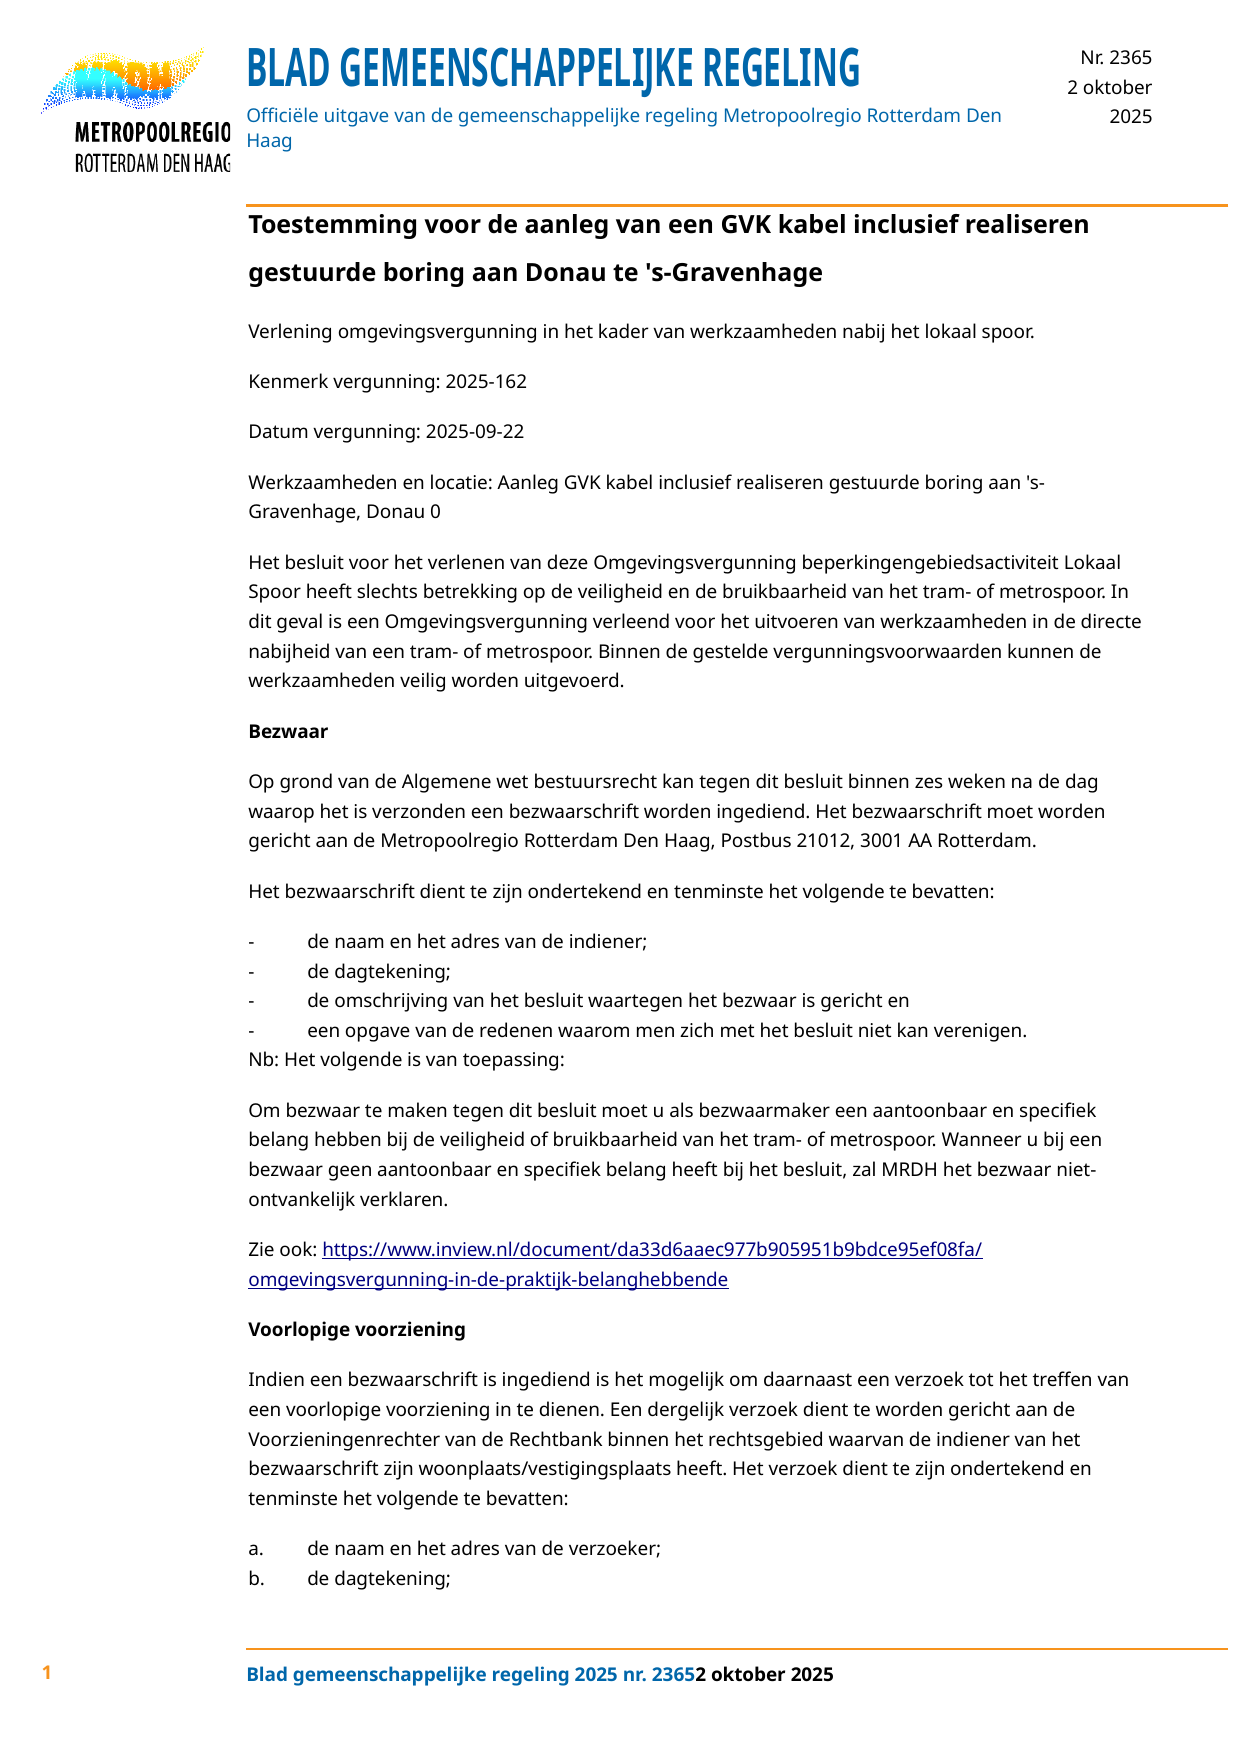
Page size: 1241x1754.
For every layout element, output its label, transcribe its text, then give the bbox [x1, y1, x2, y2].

text Het bezwaarschrift dient te zijn ondertekend en tenminste het volgende te bevatten: [248, 878, 1152, 904]
text Nb: Het volgende is van toepassing: [248, 1047, 1152, 1072]
list de naam en het adres van de verzoeker; [248, 1535, 1152, 1561]
text Bezwaar [248, 718, 1152, 744]
text Kenmerk vergunning: 2025-162 [248, 368, 1152, 394]
text Zie ook: https://www.inview.nl/document/da33d6aaec977b905951b9bdce95ef08fa/omgevingsvergunning-in-de-praktijk-belanghebbende [248, 1236, 1152, 1292]
text Het besluit voor het verlenen van deze Omgevingsvergunning beperkingengebiedsactiviteit Lokaal Spoor heeft slechts betrekking op de veiligheid en de bruikbaarheid van het tram- of metrospoor. In dit geval is een Omgevingsvergunning verleend voor het uitvoeren van werkzaamheden in de directe nabijheid van een tram- of metrospoor. Binnen de gestelde vergunningsvoorwaarden kunnen de werkzaamheden veilig worden uitgevoerd. [248, 549, 1152, 693]
text Werkzaamheden en locatie: Aanleg GVK kabel inclusief realiseren gestuurde boring aan 's-Gravenhage, Donau 0 [248, 469, 1152, 524]
list een opgave van de redenen waarom men zich met het besluit niet kan verenigen. [248, 1017, 1152, 1043]
list de dagtekening; [248, 958, 1152, 984]
text Op grond van de Algemene wet bestuursrecht kan tegen dit besluit binnen zes weken na de dag waarop het is verzonden een bezwaarschrift worden ingediend. Het bezwaarschrift moet worden gericht aan de Metropoolregio Rotterdam Den Haag, Postbus 21012, 3001 AA Rotterdam. [248, 768, 1152, 853]
list de naam en het adres van de indiener; [248, 928, 1152, 954]
text Datum vergunning: 2025-09-22 [248, 419, 1152, 444]
list de dagtekening; [248, 1565, 1152, 1591]
text Om bezwaar te maken tegen dit besluit moet u als bezwaarmaker een aantoonbaar en specifiek belang hebben bij de veiligheid of bruikbaarheid van het tram- of metrospoor. Wanneer u bij een bezwaar geen aantoonbaar en specifiek belang heeft bij het besluit, zal MRDH het bezwaar niet-ontvankelijk verklaren. [248, 1097, 1152, 1212]
text Toestemming voor de aanleg van een GVK kabel inclusief realiseren gestuurde boring aan Donau te 's-Gravenhage [248, 207, 1152, 288]
text Verlening omgevingsvergunning in het kader van werkzaamheden nabij het lokaal spoor. [248, 318, 1152, 344]
list de omschrijving van het besluit waartegen het bezwaar is gericht en [248, 987, 1152, 1013]
text Voorlopige voorziening [248, 1316, 1152, 1342]
picture [41, 47, 231, 172]
text Indien een bezwaarschrift is ingediend is het mogelijk om daarnaast een verzoek tot het treffen van een voorlopige voorziening in te dienen. Een dergelijk verzoek dient te worden gericht aan de Voorzieningenrechter van de Rechtbank binnen het rechtsgebied waarvan de indiener van het bezwaarschrift zijn woonplaats/vestigingsplaats heeft. Het verzoek dient te zijn ondertekend en tenminste het volgende te bevatten: [248, 1367, 1152, 1511]
